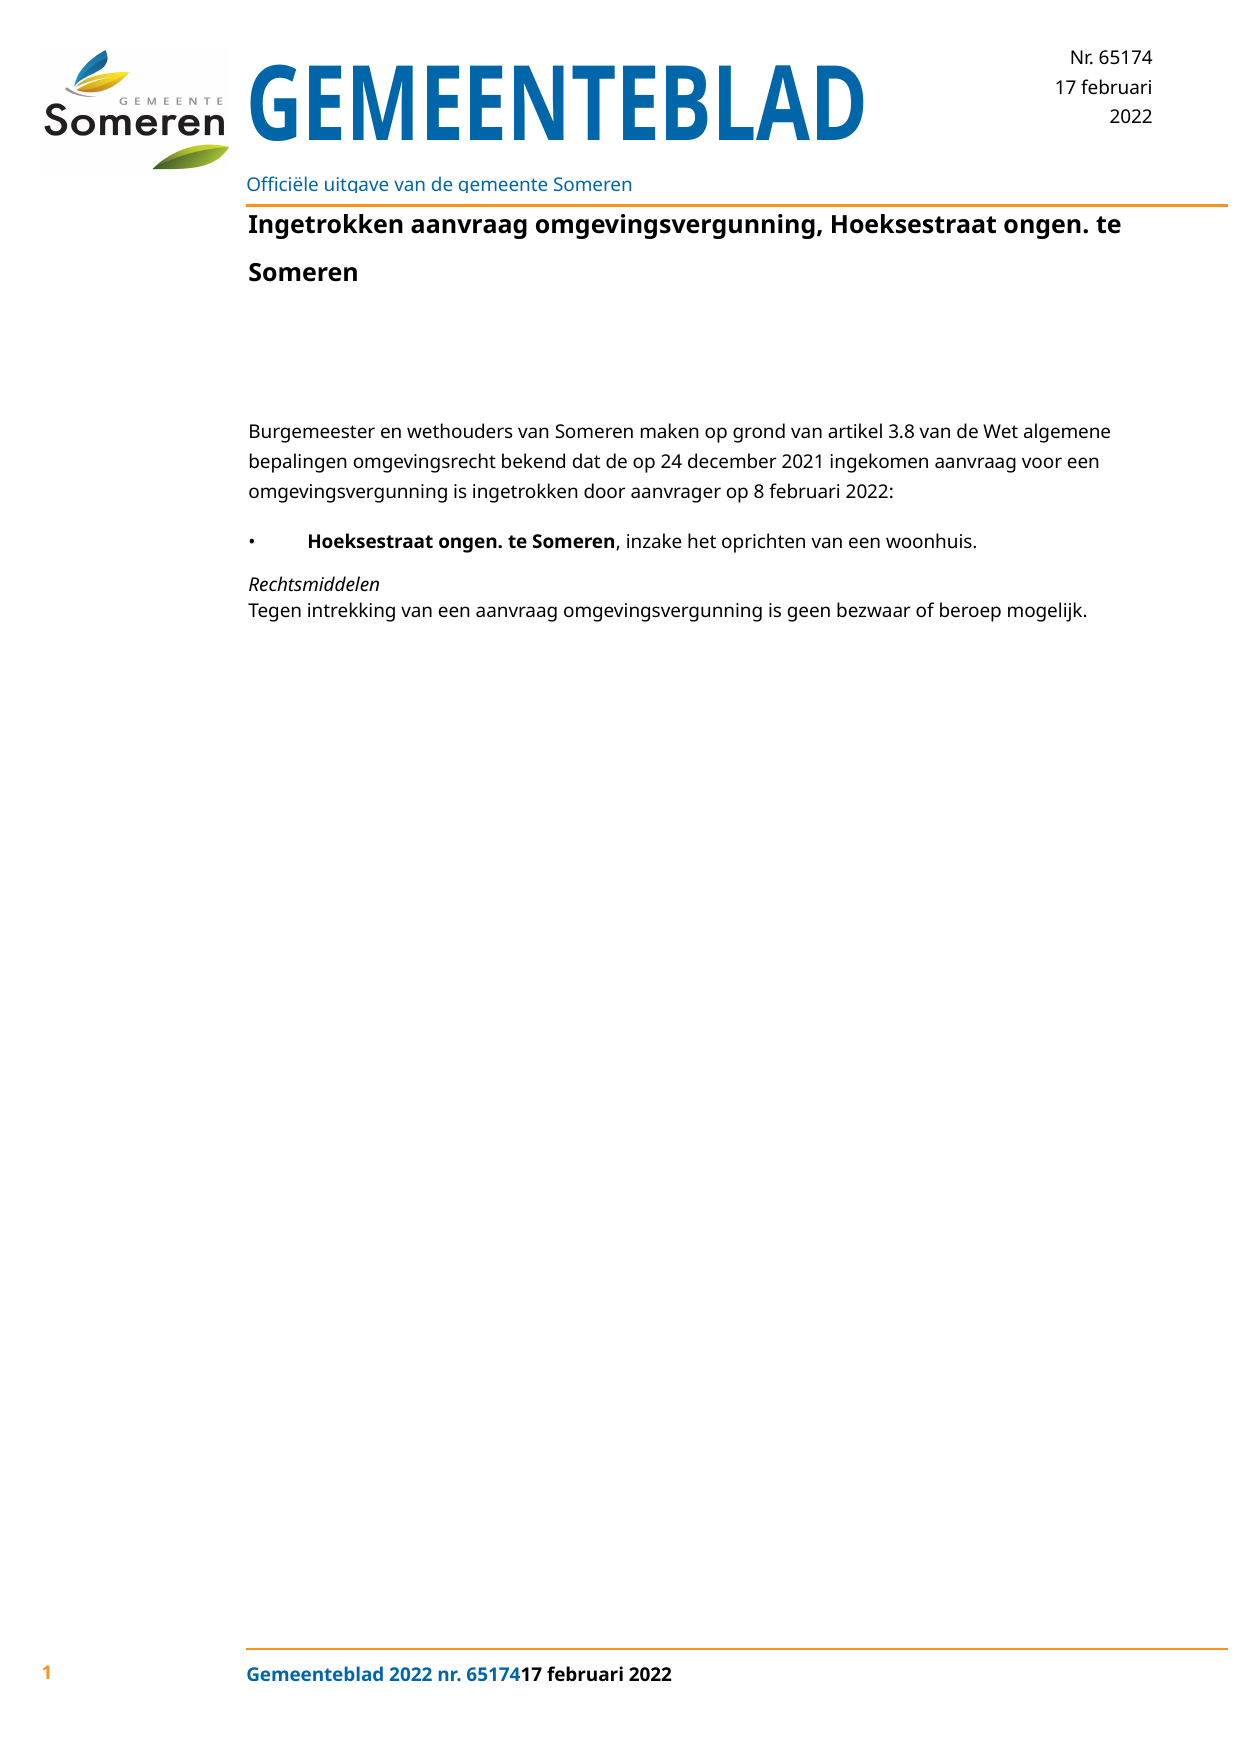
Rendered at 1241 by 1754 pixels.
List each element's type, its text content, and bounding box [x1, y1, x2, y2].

list Hoeksestraat ongen. te Someren, inzake het oprichten van een woonhuis. [248, 528, 1152, 554]
text Burgemeester en wethouders van Someren maken op grond van artikel 3.8 van de Wet algemene bepalingen omgevingsrecht bekend dat de op 24 december 2021 ingekomen aanvraag voor een omgevingsvergunning is ingetrokken door aanvrager op 8 februari 2022: [248, 419, 1152, 504]
text Ingetrokken aanvraag omgevingsvergunning, Hoeksestraat ongen. te Someren [248, 207, 1152, 288]
picture [41, 47, 231, 172]
text Rechtsmiddelen [248, 571, 1152, 597]
text Tegen intrekking van een aanvraag omgevingsvergunning is geen bezwaar of beroep mogelijk. [248, 597, 1152, 623]
